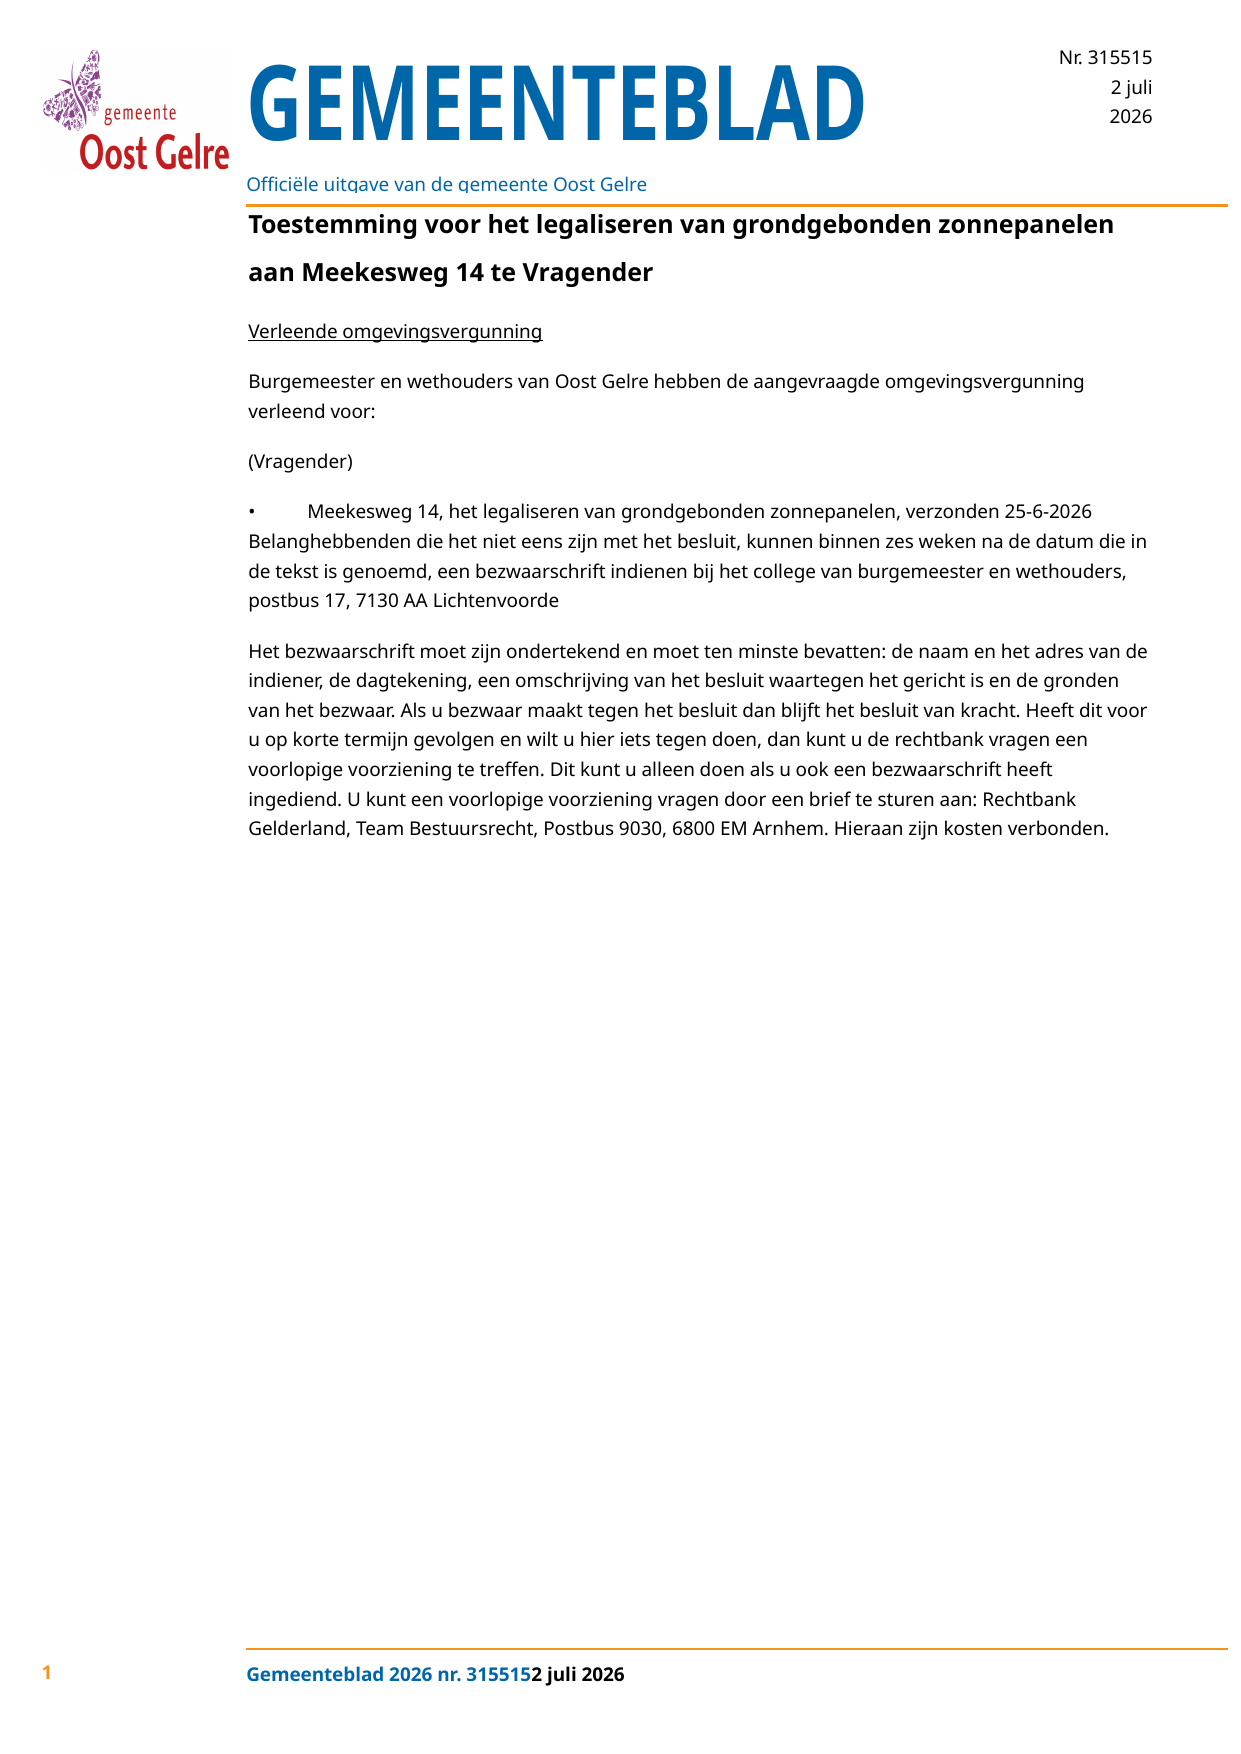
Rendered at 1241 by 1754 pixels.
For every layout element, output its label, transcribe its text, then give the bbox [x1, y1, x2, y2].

text Belanghebbenden die het niet eens zijn met het besluit, kunnen binnen zes weken na de datum die in de tekst is genoemd, een bezwaarschrift indienen bij het college van burgemeester en wethouders, postbus 17, 7130 AA Lichtenvoorde [248, 528, 1152, 613]
text Het bezwaarschrift moet zijn ondertekend en moet ten minste bevatten: de naam en het adres van de indiener, de dagtekening, een omschrijving van het besluit waartegen het gericht is en de gronden van het bezwaar. Als u bezwaar maakt tegen het besluit dan blijft het besluit van kracht. Heeft dit voor u op korte termijn gevolgen en wilt u hier iets tegen doen, dan kunt u de rechtbank vragen een voorlopige voorziening te treffen. Dit kunt u alleen doen als u ook een bezwaarschrift heeft ingediend. U kunt een voorlopige voorziening vragen door een brief te sturen aan: Rechtbank Gelderland, Team Bestuursrecht, Postbus 9030, 6800 EM Arnhem. Hieraan zijn kosten verbonden. [248, 638, 1152, 841]
list Meekesweg 14, het legaliseren van grondgebonden zonnepanelen, verzonden 25-6-2026 [248, 499, 1152, 524]
picture [41, 47, 231, 172]
text Toestemming voor het legaliseren van grondgebonden zonnepanelen aan Meekesweg 14 te Vragender [248, 207, 1152, 288]
text Verleende omgevingsvergunning [248, 318, 1152, 344]
text (Vragender) [248, 448, 1152, 474]
text Burgemeester en wethouders van Oost Gelre hebben de aangevraagde omgevingsvergunning verleend voor: [248, 368, 1152, 424]
